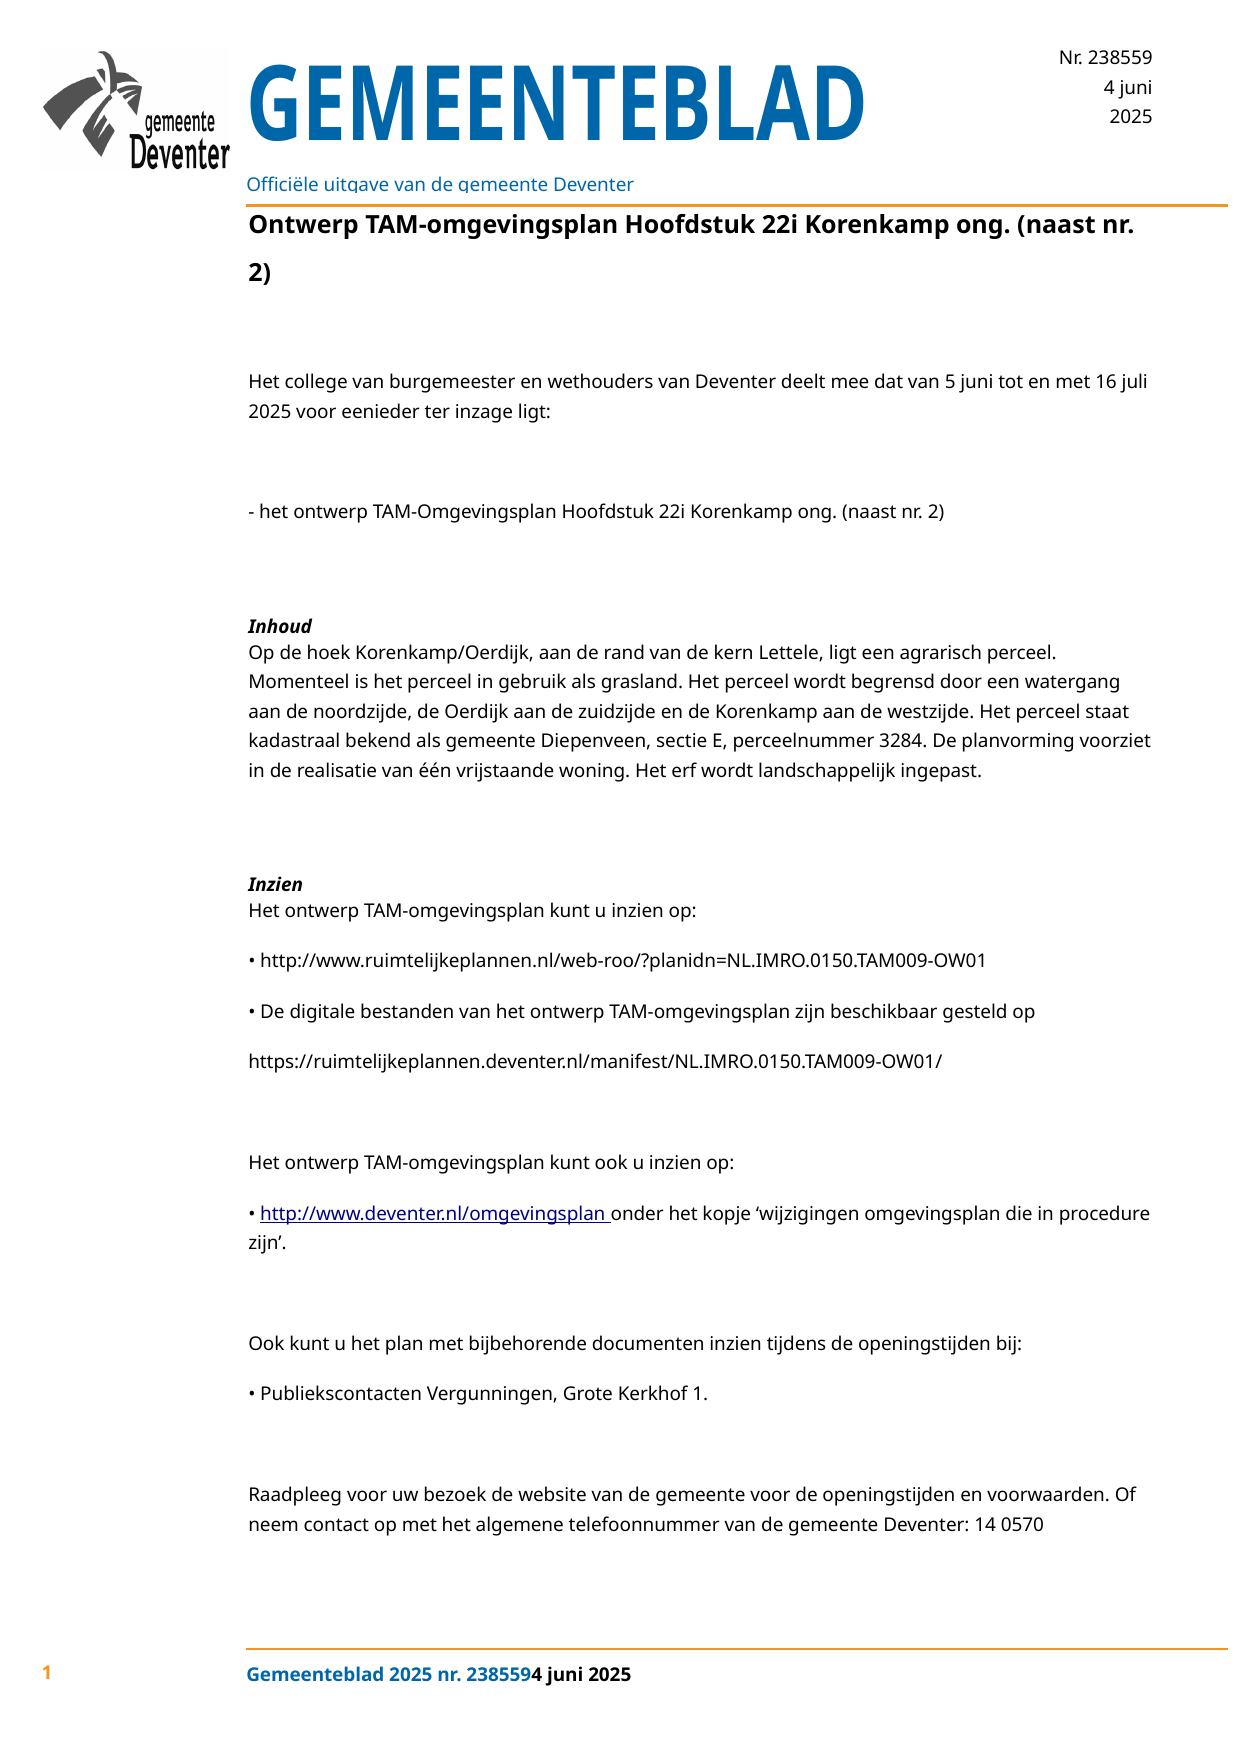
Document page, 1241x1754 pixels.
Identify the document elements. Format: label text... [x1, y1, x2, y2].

picture [41, 47, 231, 172]
text Inhoud [248, 613, 1152, 639]
text • De digitale bestanden van het ontwerp TAM-omgevingsplan zijn beschikbaar gesteld op [248, 998, 1152, 1024]
text Het ontwerp TAM-omgevingsplan kunt u inzien op: [248, 897, 1152, 923]
text - het ontwerp TAM-Omgevingsplan Hoofdstuk 22i Korenkamp ong. (naast nr. 2) [248, 499, 1152, 524]
text https://ruimtelijkeplannen.deventer.nl/manifest/NL.IMRO.0150.TAM009-OW01/ [248, 1048, 1152, 1074]
text • Publiekscontacten Vergunningen, Grote Kerkhof 1. [248, 1381, 1152, 1406]
text Raadpleeg voor uw bezoek de website van de gemeente voor de openingstijden en voorwaarden. Of neem contact op met het algemene telefoonnummer van de gemeente Deventer: 14 0570 [248, 1481, 1152, 1537]
text • http://www.deventer.nl/omgevingsplan onder het kopje ‘wijzigingen omgevingsplan die in procedure zijn’. [248, 1200, 1152, 1255]
text Het ontwerp TAM-omgevingsplan kunt ook u inzien op: [248, 1149, 1152, 1175]
text • http://www.ruimtelijkeplannen.nl/web-roo/?planidn=NL.IMRO.0150.TAM009-OW01 [248, 948, 1152, 973]
text Ook kunt u het plan met bijbehorende documenten inzien tijdens de openingstijden bij: [248, 1330, 1152, 1356]
text Ontwerp TAM-omgevingsplan Hoofdstuk 22i Korenkamp ong. (naast nr. 2) [248, 207, 1152, 288]
text Inzien [248, 872, 1152, 897]
text Op de hoek Korenkamp/Oerdijk, aan de rand van de kern Lettele, ligt een agrarisch perceel. Momenteel is het perceel in gebruik als grasland. Het perceel wordt begrensd door een watergang aan de noordzijde, de Oerdijk aan de zuidzijde en de Korenkamp aan de westzijde. Het perceel staat kadastraal bekend als gemeente Diepenveen, sectie E, perceelnummer 3284. De planvorming voorziet in de realisatie van één vrijstaande woning. Het erf wordt landschappelijk ingepast. [248, 639, 1152, 783]
text Het college van burgemeester en wethouders van Deventer deelt mee dat van 5 juni tot en met 16 juli 2025 voor eenieder ter inzage ligt: [248, 368, 1152, 424]
